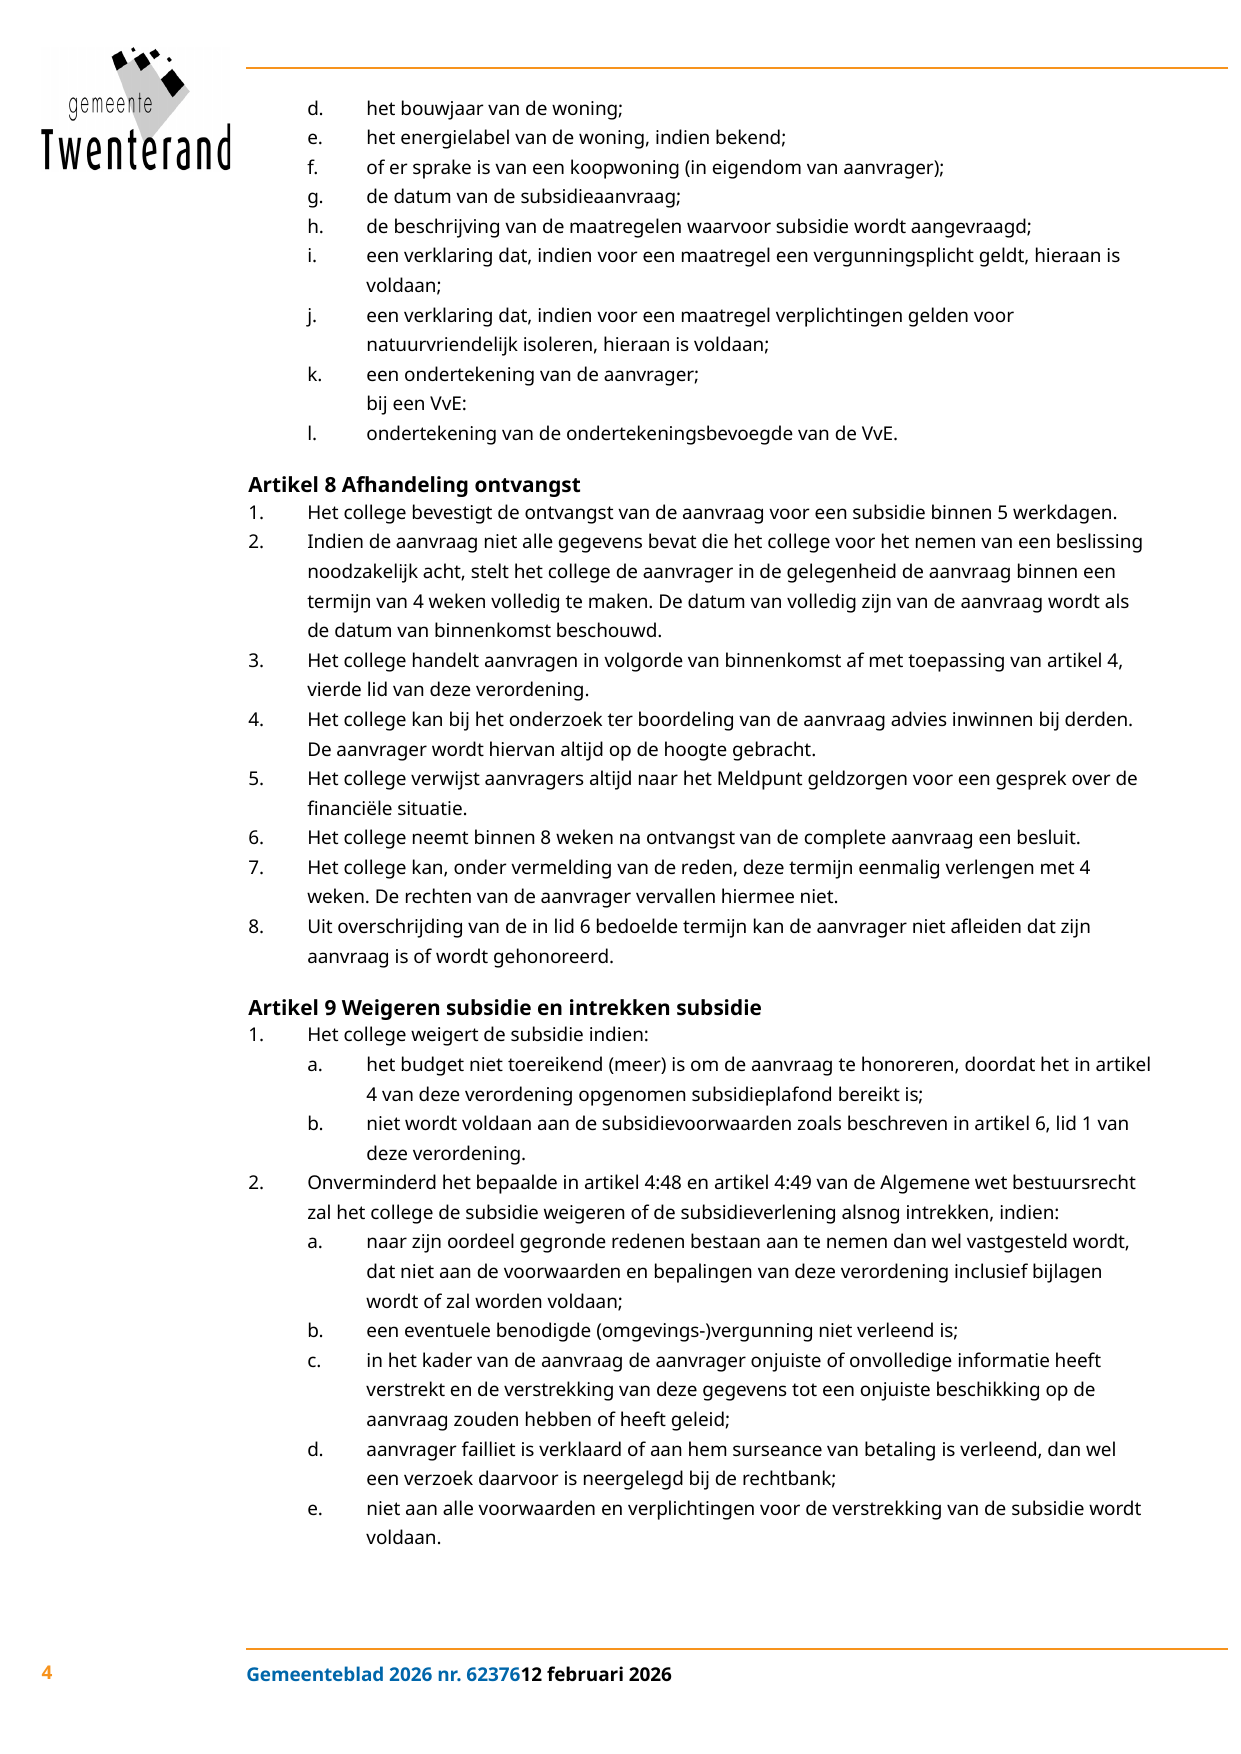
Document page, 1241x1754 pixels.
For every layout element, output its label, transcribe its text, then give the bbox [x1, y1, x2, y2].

list Het college verwijst aanvragers altijd naar het Meldpunt geldzorgen voor een gesprek over de financiële situatie. [248, 765, 1152, 821]
list de datum van de subsidieaanvraag; [307, 183, 1152, 209]
list het energielabel van de woning, indien bekend; [307, 124, 1152, 150]
list Het college weigert de subsidie indien: [248, 1022, 1152, 1047]
list ondertekening van de ondertekeningsbevoegde van de VvE. [307, 420, 1152, 446]
list Het college kan bij het onderzoek ter boordeling van de aanvraag advies inwinnen bij derden. De aanvrager wordt hiervan altijd op de hoogte gebracht. [248, 706, 1152, 761]
list Het college handelt aanvragen in volgorde van binnenkomst af met toepassing van artikel 4, vierde lid van deze verordening. [248, 647, 1152, 702]
list een verklaring dat, indien voor een maatregel een vergunningsplicht geldt, hieraan is voldaan; [307, 243, 1152, 298]
text Artikel 9 Weigeren subsidie en intrekken subsidie [248, 993, 1152, 1022]
list naar zijn oordeel gegronde redenen bestaan aan te nemen dan wel vastgesteld wordt, dat niet aan de voorwaarden en bepalingen van deze verordening inclusief bijlagen wordt of zal worden voldaan; [307, 1229, 1152, 1314]
list Het college kan, onder vermelding van de reden, deze termijn eenmalig verlengen met 4 weken. De rechten van de aanvrager vervallen hiermee niet. [248, 854, 1152, 909]
list het bouwjaar van de woning; [307, 95, 1152, 121]
picture [41, 47, 231, 172]
list een verklaring dat, indien voor een maatregel verplichtingen gelden voor natuurvriendelijk isoleren, hieraan is voldaan; [307, 302, 1152, 357]
list bij een VvE: [307, 391, 1152, 416]
list Onverminderd het bepaalde in artikel 4:48 en artikel 4:49 van de Algemene wet bestuursrecht zal het college de subsidie weigeren of de subsidieverlening alsnog intrekken, indien: [248, 1169, 1152, 1225]
text Artikel 8 Afhandeling ontvangst [248, 471, 1152, 499]
list niet aan alle voorwaarden en verplichtingen voor de verstrekking van de subsidie wordt voldaan. [307, 1495, 1152, 1550]
list Het college bevestigt de ontvangst van de aanvraag voor een subsidie binnen 5 werkdagen. [248, 499, 1152, 525]
list een ondertekening van de aanvrager; [307, 361, 1152, 387]
list een eventuele benodigde (omgevings-)vergunning niet verleend is; [307, 1317, 1152, 1343]
list of er sprake is van een koopwoning (in eigendom van aanvrager); [307, 154, 1152, 180]
list de beschrijving van de maatregelen waarvoor subsidie wordt aangevraagd; [307, 213, 1152, 239]
list aanvrager failliet is verklaard of aan hem surseance van betaling is verleend, dan wel een verzoek daarvoor is neergelegd bij de rechtbank; [307, 1436, 1152, 1491]
list in het kader van de aanvraag de aanvrager onjuiste of onvolledige informatie heeft verstrekt en de verstrekking van deze gegevens tot een onjuiste beschikking op de aanvraag zouden hebben of heeft geleid; [307, 1347, 1152, 1432]
list Uit overschrijding van de in lid 6 bedoelde termijn kan de aanvrager niet afleiden dat zijn aanvraag is of wordt gehonoreerd. [248, 913, 1152, 968]
list Indien de aanvraag niet alle gegevens bevat die het college voor het nemen van een beslissing noodzakelijk acht, stelt het college de aanvrager in de gelegenheid de aanvraag binnen een termijn van 4 weken volledig te maken. De datum van volledig zijn van de aanvraag wordt als de datum van binnenkomst beschouwd. [248, 529, 1152, 643]
list het budget niet toereikend (meer) is om de aanvraag te honoreren, doordat het in artikel 4 van deze verordening opgenomen subsidieplafond bereikt is; [307, 1051, 1152, 1107]
list Het college neemt binnen 8 weken na ontvangst van de complete aanvraag een besluit. [248, 824, 1152, 850]
list niet wordt voldaan aan de subsidievoorwaarden zoals beschreven in artikel 6, lid 1 van deze verordening. [307, 1110, 1152, 1166]
